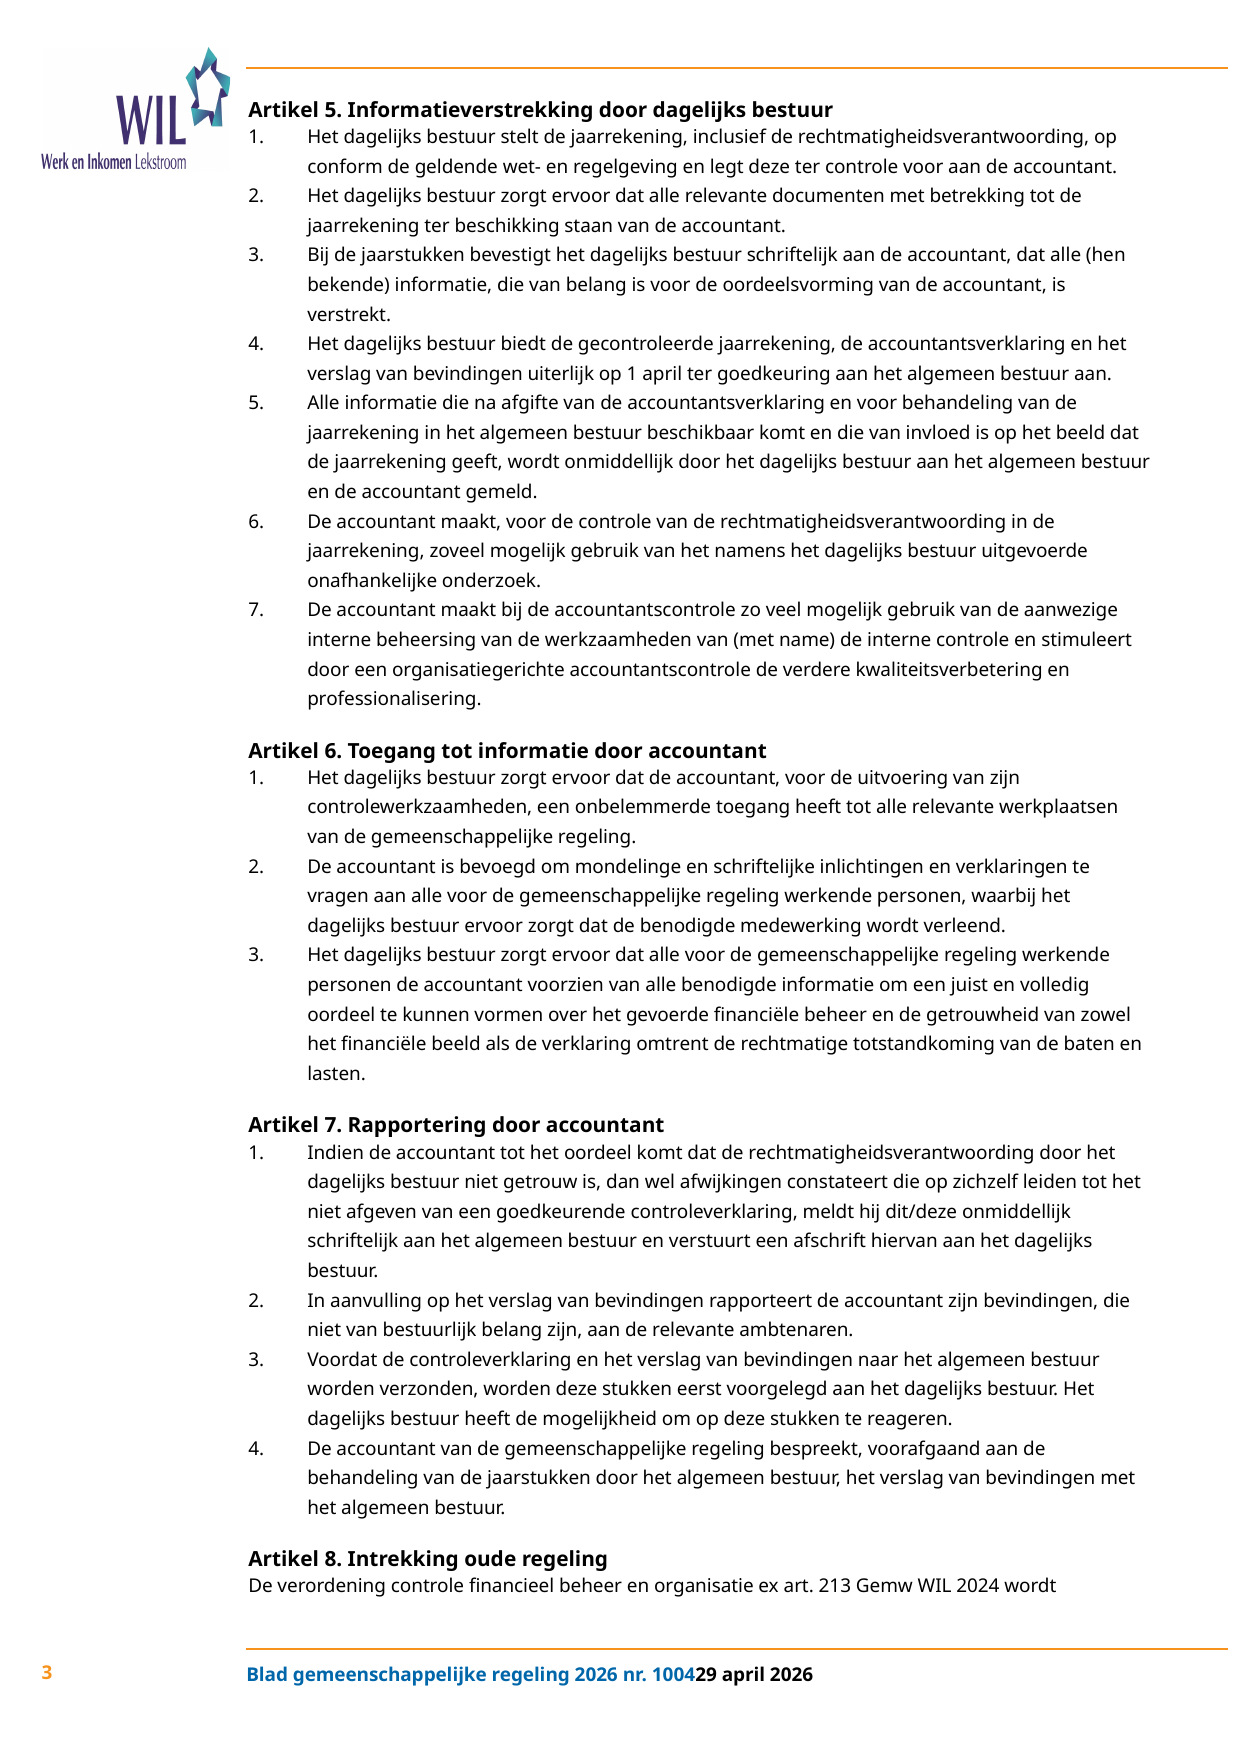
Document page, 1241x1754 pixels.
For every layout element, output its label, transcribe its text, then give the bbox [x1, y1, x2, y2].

text Artikel 6. Toegang tot informatie door accountant [248, 736, 1152, 764]
list Alle informatie die na afgifte van de accountantsverklaring en voor behandeling van de jaarrekening in het algemeen bestuur beschikbaar komt en die van invloed is op het beeld dat de jaarrekening geeft, wordt onmiddellijk door het dagelijks bestuur aan het algemeen bestuur en de accountant gemeld. [248, 389, 1152, 504]
list Het dagelijks bestuur stelt de jaarrekening, inclusief de rechtmatigheidsverantwoording, op conform de geldende wet- en regelgeving en legt deze ter controle voor aan de accountant. [248, 123, 1152, 178]
list Indien de accountant tot het oordeel komt dat de rechtmatigheidsverantwoording door het dagelijks bestuur niet getrouw is, dan wel afwijkingen constateert die op zichzelf leiden tot het niet afgeven van een goedkeurende controleverklaring, meldt hij dit/deze onmiddellijk schriftelijk aan het algemeen bestuur en verstuurt een afschrift hiervan aan het dagelijks bestuur. [248, 1139, 1152, 1283]
list De accountant maakt bij de accountantscontrole zo veel mogelijk gebruik van de aanwezige interne beheersing van de werkzaamheden van (met name) de interne controle en stimuleert door een organisatiegerichte accountantscontrole de verdere kwaliteitsverbetering en professionalisering. [248, 597, 1152, 711]
text Artikel 7. Rapportering door accountant [248, 1110, 1152, 1139]
text De verordening controle financieel beheer en organisatie ex art. 213 Gemw WIL 2024 wordt [248, 1573, 1152, 1598]
list In aanvulling op het verslag van bevindingen rapporteert de accountant zijn bevindingen, die niet van bestuurlijk belang zijn, aan de relevante ambtenaren. [248, 1287, 1152, 1342]
list Bij de jaarstukken bevestigt het dagelijks bestuur schriftelijk aan de accountant, dat alle (hen bekende) informatie, die van belang is voor de oordeelsvorming van de accountant, is verstrekt. [248, 242, 1152, 326]
list De accountant is bevoegd om mondelinge en schriftelijke inlichtingen en verklaringen te vragen aan alle voor de gemeenschappelijke regeling werkende personen, waarbij het dagelijks bestuur ervoor zorgt dat de benodigde medewerking wordt verleend. [248, 853, 1152, 938]
list Het dagelijks bestuur zorgt ervoor dat de accountant, voor de uitvoering van zijn controlewerkzaamheden, een onbelemmerde toegang heeft tot alle relevante werkplaatsen van de gemeenschappelijke regeling. [248, 764, 1152, 849]
text Artikel 8. Intrekking oude regeling [248, 1544, 1152, 1573]
text Artikel 5. Informatieverstrekking door dagelijks bestuur [248, 95, 1152, 123]
list De accountant van de gemeenschappelijke regeling bespreekt, voorafgaand aan de behandeling van de jaarstukken door het algemeen bestuur, het verslag van bevindingen met het algemeen bestuur. [248, 1435, 1152, 1519]
picture [41, 47, 231, 172]
list Het dagelijks bestuur biedt de gecontroleerde jaarrekening, de accountantsverklaring en het verslag van bevindingen uiterlijk op 1 april ter goedkeuring aan het algemeen bestuur aan. [248, 330, 1152, 386]
list De accountant maakt, voor de controle van de rechtmatigheidsverantwoording in de jaarrekening, zoveel mogelijk gebruik van het namens het dagelijks bestuur uitgevoerde onafhankelijke onderzoek. [248, 508, 1152, 593]
list Het dagelijks bestuur zorgt ervoor dat alle voor de gemeenschappelijke regeling werkende personen de accountant voorzien van alle benodigde informatie om een juist en volledig oordeel te kunnen vormen over het gevoerde financiële beheer en de getrouwheid van zowel het financiële beeld als de verklaring omtrent de rechtmatige totstandkoming van de baten en lasten. [248, 942, 1152, 1086]
list Het dagelijks bestuur zorgt ervoor dat alle relevante documenten met betrekking tot de jaarrekening ter beschikking staan van de accountant. [248, 182, 1152, 238]
list Voordat de controleverklaring en het verslag van bevindingen naar het algemeen bestuur worden verzonden, worden deze stukken eerst voorgelegd aan het dagelijks bestuur. Het dagelijks bestuur heeft de mogelijkheid om op deze stukken te reageren. [248, 1346, 1152, 1431]
